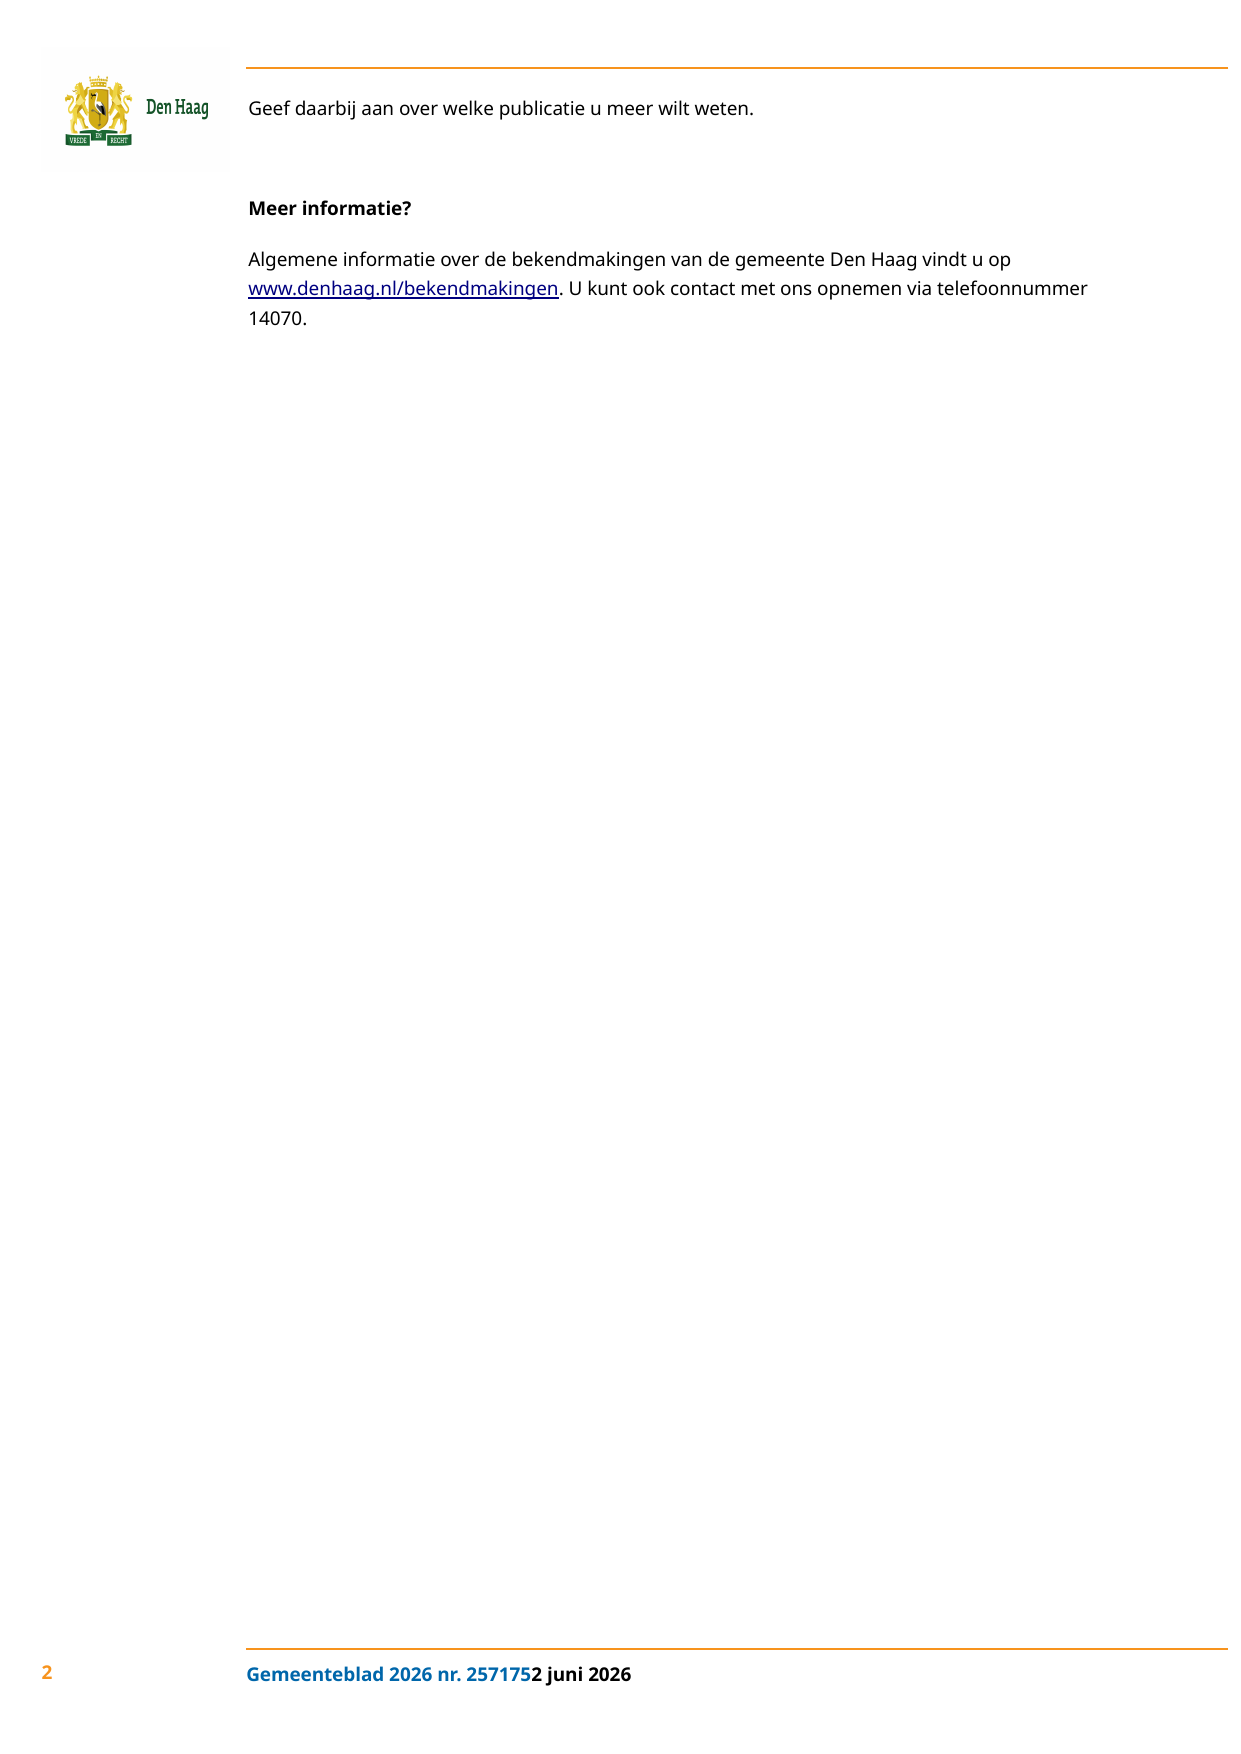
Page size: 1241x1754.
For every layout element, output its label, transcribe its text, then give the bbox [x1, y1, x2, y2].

text Geef daarbij aan over welke publicatie u meer wilt weten. [248, 95, 1152, 121]
text Meer informatie? [248, 196, 1152, 221]
picture [41, 47, 231, 172]
text Algemene informatie over de bekendmakingen van de gemeente Den Haag vindt u op www.denhaag.nl/bekendmakingen. U kunt ook contact met ons opnemen via telefoonnummer 14070. [248, 246, 1152, 331]
